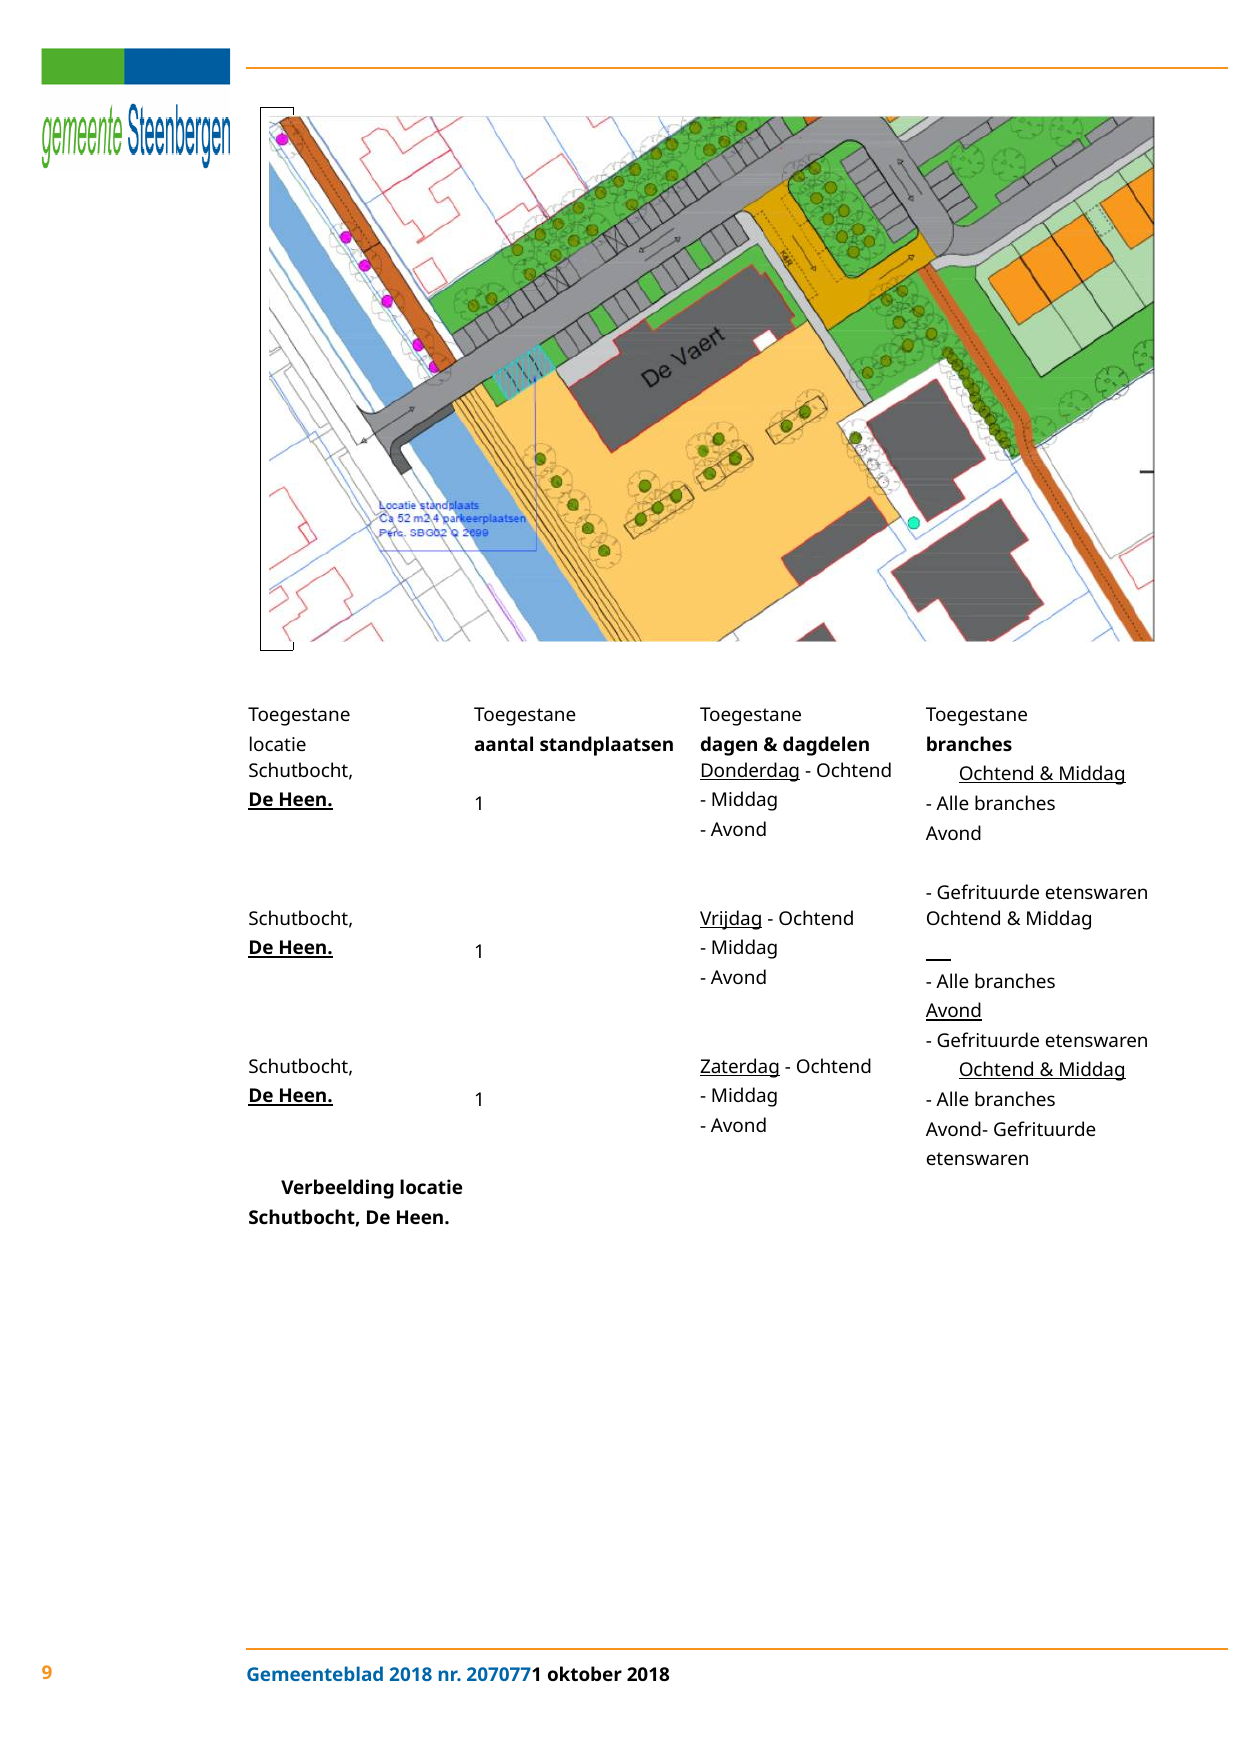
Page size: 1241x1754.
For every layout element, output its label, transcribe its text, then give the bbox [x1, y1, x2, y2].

table_cell Schutbocht, De Heen. [248, 757, 474, 905]
table_cell Donderdag - Ochtend - Middag - Avond [700, 757, 926, 905]
picture [268, 115, 1155, 642]
table_cell Schutbocht, De Heen. [248, 1053, 474, 1171]
table_cell 1 [474, 1053, 700, 1171]
table_cell Zaterdag - Ochtend - Middag - Avond [700, 1053, 926, 1171]
table_cell Vrijdag - Ochtend - Middag - Avond [700, 905, 926, 1053]
table_header Toegestane locatie [248, 702, 474, 757]
table_header Toegestane aantal standplaatsen [474, 702, 700, 757]
table_cell Verbeelding locatie Schutbocht, De Heen. [248, 1171, 474, 1230]
table_header Toegestane branches [926, 702, 1152, 757]
table_cell Ochtend & Middag - Alle branches Avond- Gefrituurde etenswaren [926, 1053, 1152, 1171]
table_cell [248, 95, 474, 698]
table_cell Ochtend & Middag - Alle branches Avond - Gefrituurde etenswaren [926, 905, 1152, 1053]
table_cell 1 [474, 757, 700, 905]
table_cell Ochtend & Middag - Alle branches Avond - Gefrituurde etenswaren [926, 757, 1152, 905]
table_header Toegestane dagen & dagdelen [700, 702, 926, 757]
table_cell Schutbocht, De Heen. [248, 905, 474, 1053]
table_cell [261, 108, 293, 650]
picture [41, 47, 231, 172]
table_cell 1 [474, 905, 700, 1053]
